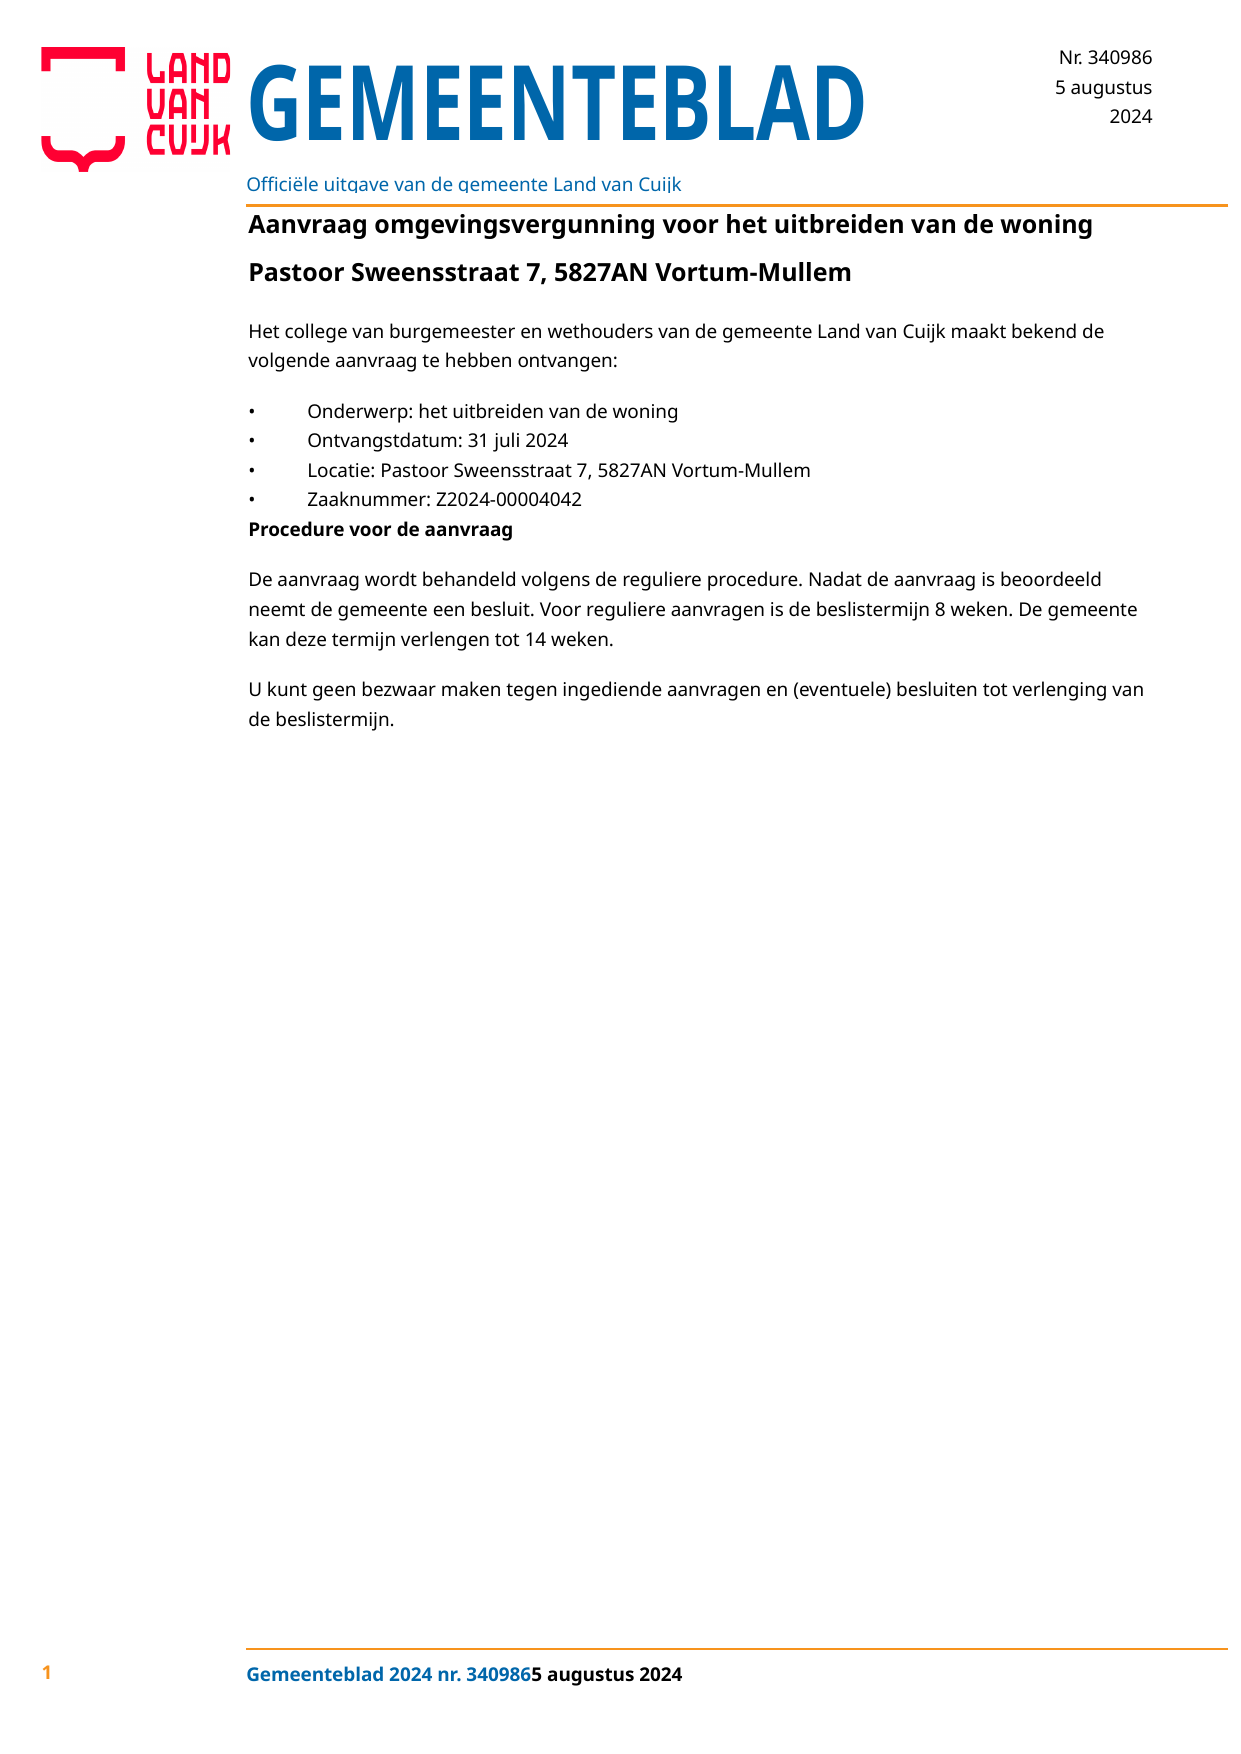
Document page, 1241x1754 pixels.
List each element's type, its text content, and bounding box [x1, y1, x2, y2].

text Aanvraag omgevingsvergunning voor het uitbreiden van de woning Pastoor Sweensstraat 7, 5827AN Vortum-Mullem [248, 207, 1152, 288]
list Ontvangstdatum: 31 juli 2024 [248, 427, 1152, 453]
list Zaaknummer: Z2024-00004042 [248, 487, 1152, 512]
text De aanvraag wordt behandeld volgens de reguliere procedure. Nadat de aanvraag is beoordeeld neemt de gemeente een besluit. Voor reguliere aanvragen is de beslistermijn 8 weken. De gemeente kan deze termijn verlengen tot 14 weken. [248, 567, 1152, 652]
text Procedure voor de aanvraag [248, 516, 1152, 542]
picture [41, 47, 231, 172]
list Onderwerp: het uitbreiden van de woning [248, 398, 1152, 424]
text U kunt geen bezwaar maken tegen ingediende aanvragen en (eventuele) besluiten tot verlenging van de beslistermijn. [248, 676, 1152, 732]
list Locatie: Pastoor Sweensstraat 7, 5827AN Vortum-Mullem [248, 457, 1152, 483]
text Het college van burgemeester en wethouders van de gemeente Land van Cuijk maakt bekend de volgende aanvraag te hebben ontvangen: [248, 318, 1152, 373]
